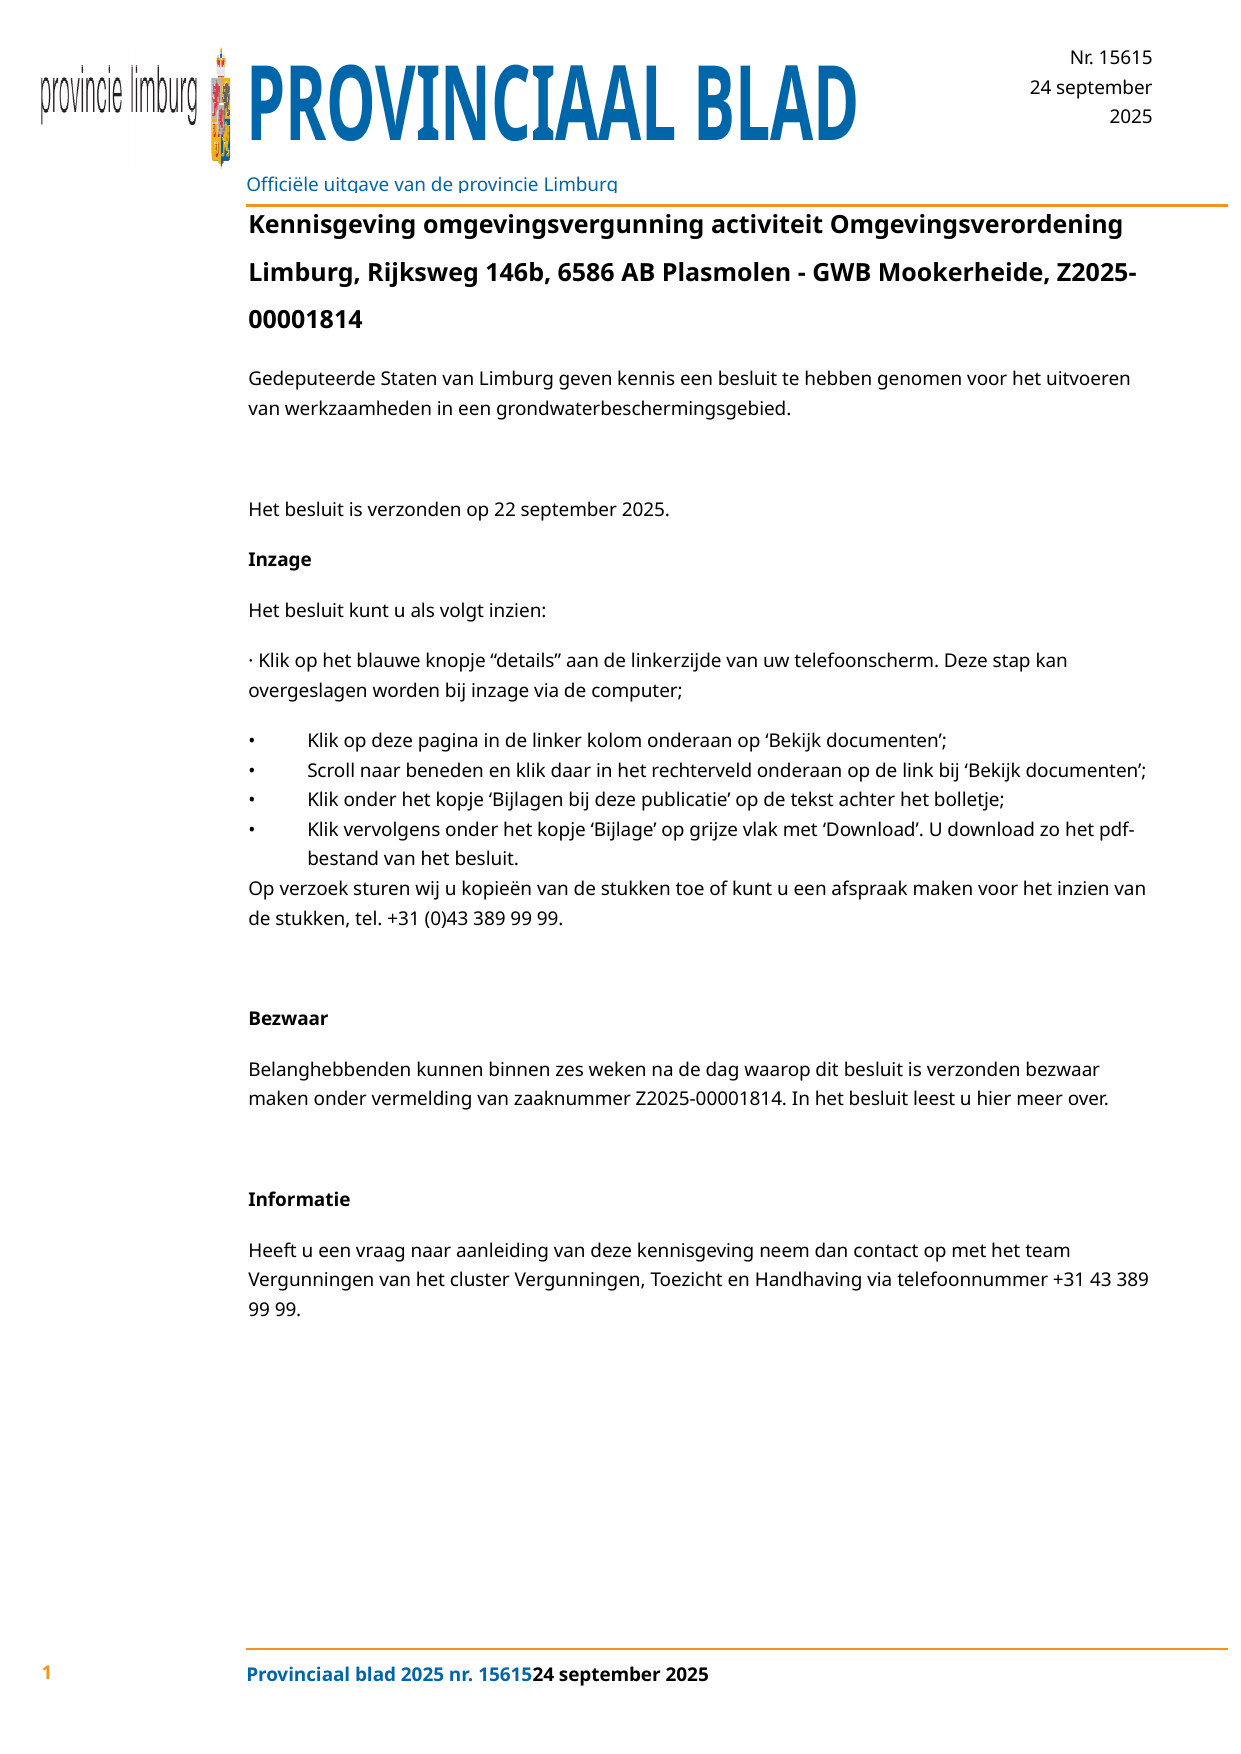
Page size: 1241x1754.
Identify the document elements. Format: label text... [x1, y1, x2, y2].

text Heeft u een vraag naar aanleiding van deze kennisgeving neem dan contact op met het team Vergunningen van het cluster Vergunningen, Toezicht en Handhaving via telefoonnummer +31 43 389 99 99. [248, 1237, 1152, 1322]
text Het besluit is verzonden op 22 september 2025. [248, 496, 1152, 522]
text Op verzoek sturen wij u kopieën van de stukken toe of kunt u een afspraak maken voor het inzien van de stukken, tel. +31 (0)43 389 99 99. [248, 875, 1152, 930]
text Gedeputeerde Staten van Limburg geven kennis een besluit te hebben genomen voor het uitvoeren van werkzaamheden in een grondwaterbeschermingsgebied. [248, 366, 1152, 421]
text Het besluit kunt u als volgt inzien: [248, 597, 1152, 622]
text Inzage [248, 546, 1152, 572]
list Klik vervolgens onder het kopje ‘Bijlage’ op grijze vlak met ‘Download’. U download zo het pdf-bestand van het besluit. [248, 816, 1152, 871]
list Klik op deze pagina in de linker kolom onderaan op ‘Bekijk documenten’; [248, 727, 1152, 753]
text Kennisgeving omgevingsvergunning activiteit Omgevingsverordening Limburg, Rijksweg 146b, 6586 AB Plasmolen - GWB Mookerheide, Z2025-00001814 [248, 207, 1152, 336]
list Klik onder het kopje ‘Bijlagen bij deze publicatie’ op de tekst achter het bolletje; [248, 786, 1152, 812]
text Belanghebbenden kunnen binnen zes weken na de dag waarop dit besluit is verzonden bezwaar maken onder vermelding van zaaknummer Z2025-00001814. In het besluit leest u hier meer over. [248, 1056, 1152, 1111]
text Bezwaar [248, 1006, 1152, 1031]
text Informatie [248, 1186, 1152, 1212]
picture [41, 47, 231, 172]
list Scroll naar beneden en klik daar in het rechterveld onderaan op de link bij ‘Bekijk documenten’; [248, 757, 1152, 782]
text · Klik op het blauwe knopje “details” aan de linkerzijde van uw telefoonscherm. Deze stap kan overgeslagen worden bij inzage via de computer; [248, 647, 1152, 702]
